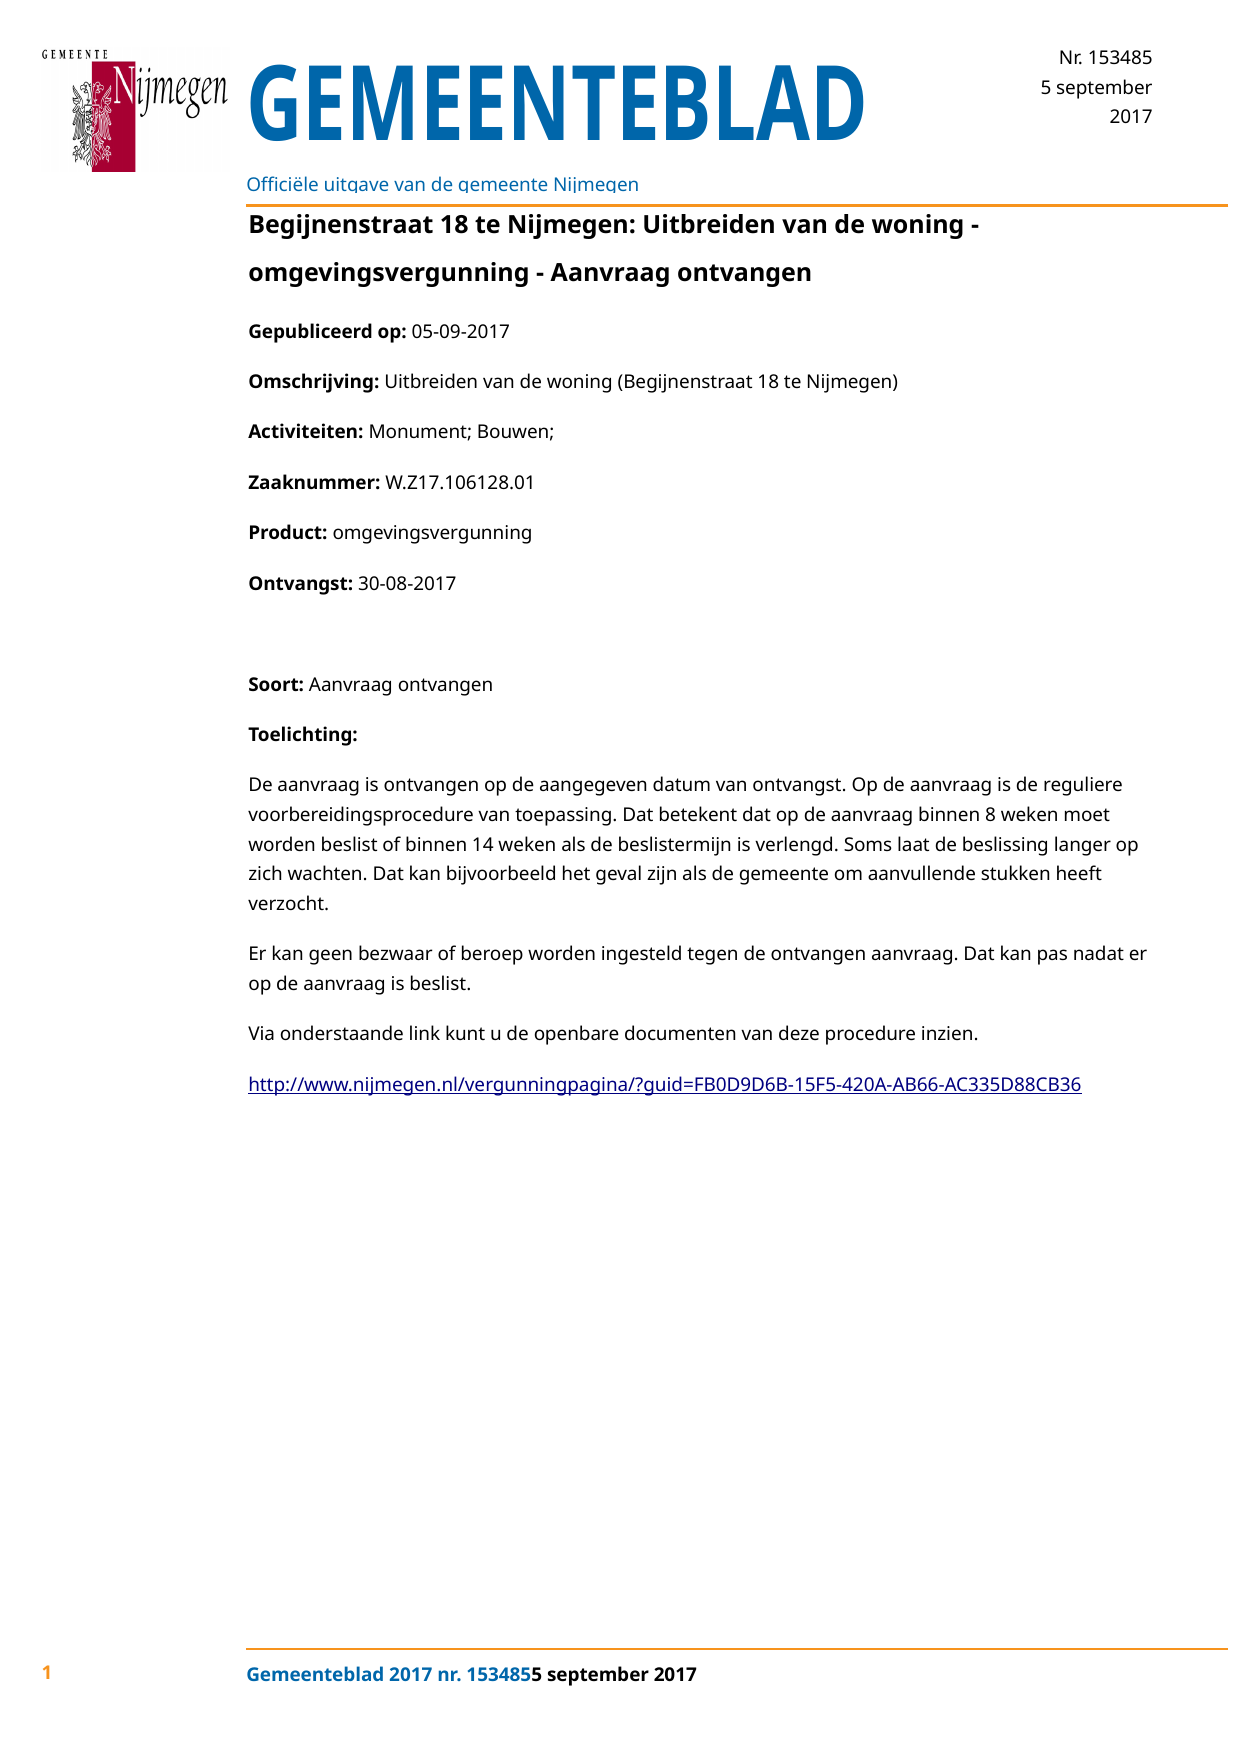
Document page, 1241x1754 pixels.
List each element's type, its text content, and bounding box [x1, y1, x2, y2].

text Zaaknummer: W.Z17.106128.01 [248, 469, 1152, 495]
picture [41, 47, 231, 172]
text Activiteiten: Monument; Bouwen; [248, 419, 1152, 444]
text http://www.nijmegen.nl/vergunningpagina/?guid=FB0D9D6B-15F5-420A-AB66-AC335D88CB36 [248, 1071, 1152, 1097]
text Gepubliceerd op: 05-09-2017 [248, 318, 1152, 344]
text Product: omgevingsvergunning [248, 519, 1152, 545]
text Via onderstaande link kunt u de openbare documenten van deze procedure inzien. [248, 1020, 1152, 1046]
text Omschrijving: Uitbreiden van de woning (Begijnenstraat 18 te Nijmegen) [248, 368, 1152, 394]
text Er kan geen bezwaar of beroep worden ingesteld tegen de ontvangen aanvraag. Dat kan pas nadat er op de aanvraag is beslist. [248, 940, 1152, 996]
text Soort: Aanvraag ontvangen [248, 671, 1152, 697]
text Toelichting: [248, 721, 1152, 747]
text De aanvraag is ontvangen op de aangegeven datum van ontvangst. Op de aanvraag is de reguliere voorbereidingsprocedure van toepassing. Dat betekent dat op de aanvraag binnen 8 weken moet worden beslist of binnen 14 weken als de beslistermijn is verlengd. Soms laat de beslissing langer op zich wachten. Dat kan bijvoorbeeld het geval zijn als de gemeente om aanvullende stukken heeft verzocht. [248, 772, 1152, 916]
text Ontvangst: 30-08-2017 [248, 570, 1152, 596]
text Begijnenstraat 18 te Nijmegen: Uitbreiden van de woning - omgevingsvergunning - Aanvraag ontvangen [248, 207, 1152, 288]
